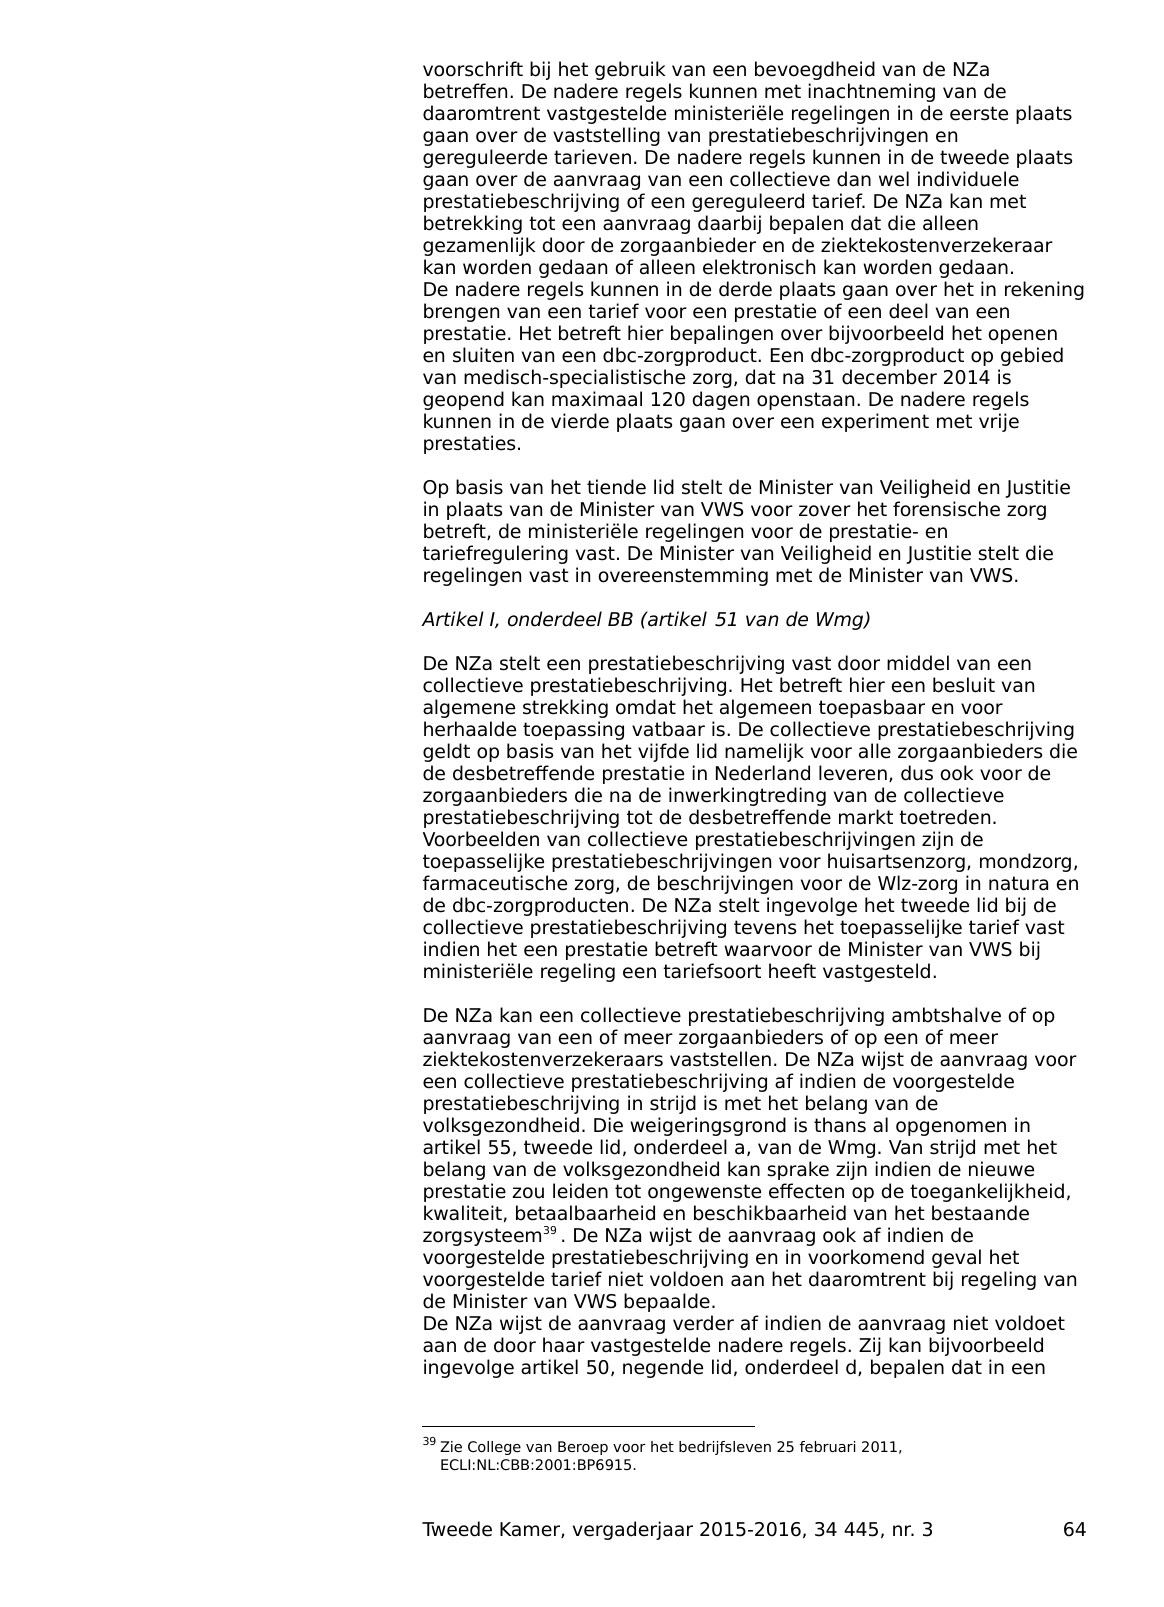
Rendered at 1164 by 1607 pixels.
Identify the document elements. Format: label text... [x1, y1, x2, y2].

text De NZa kan een collectieve prestatiebeschrijving ambtshalve of op aanvraag van een of meer zorgaanbieders of op een of meer ziektekostenverzekeraars vaststellen. De NZa wijst de aanvraag voor een collectieve prestatiebeschrijving af indien de voorgestelde prestatiebeschrijving in strijd is met het belang van de volksgezondheid. Die weigeringsgrond is thans al opgenomen in artikel 55, tweede lid, onderdeel a, van de Wmg. Van strijd met het belang van de volksgezondheid kan sprake zijn indien de nieuwe prestatie zou leiden tot ongewenste effecten op de toegankelijkheid, kwaliteit, betaalbaarheid en beschikbaarheid van het bestaande zorgsysteem. De NZa wijst de aanvraag ook af indien de voorgestelde prestatiebeschrijving en in voorkomend geval het voorgestelde tarief niet voldoen aan het daaromtrent bij regeling van de Minister van VWS bepaalde. [422, 1005, 1087, 1313]
text Op basis van het tiende lid stelt de Minister van Veiligheid en Justitie in plaats van de Minister van VWS voor zover het forensische zorg betreft, de ministeriële regelingen voor de prestatie- en tariefregulering vast. De Minister van Veiligheid en Justitie stelt die regelingen vast in overeenstemming met de Minister van VWS. [422, 477, 1087, 587]
text De NZa wijst de aanvraag verder af indien de aanvraag niet voldoet aan de door haar vastgestelde nadere regels. Zij kan bijvoorbeeld ingevolge artikel 50, negende lid, onderdeel d, bepalen dat in een [422, 1313, 1087, 1379]
text De nadere regels kunnen in de derde plaats gaan over het in rekening brengen van een tarief voor een prestatie of een deel van een prestatie. Het betreft hier bepalingen over bijvoorbeeld het openen en sluiten van een dbc-zorgproduct. Een dbc-zorgproduct op gebied van medisch-specialistische zorg, dat na 31 december 2014 is geopend kan maximaal 120 dagen openstaan. De nadere regels kunnen in de vierde plaats gaan over een experiment met vrije prestaties. [422, 279, 1087, 455]
text De NZa stelt een prestatiebeschrijving vast door middel van een collectieve prestatiebeschrijving. Het betreft hier een besluit van algemene strekking omdat het algemeen toepasbaar en voor herhaalde toepassing vatbaar is. De collectieve prestatiebeschrijving geldt op basis van het vijfde lid namelijk voor alle zorgaanbieders die de desbetreffende prestatie in Nederland leveren, dus ook voor de zorgaanbieders die na de inwerkingtreding van de collectieve prestatiebeschrijving tot de desbetreffende markt toetreden. Voorbeelden van collectieve prestatiebeschrijvingen zijn de toepasselijke prestatiebeschrijvingen voor huisartsenzorg, mondzorg, farmaceutische zorg, de beschrijvingen voor de Wlz-zorg in natura en de dbc-zorgproducten. De NZa stelt ingevolge het tweede lid bij de collectieve prestatiebeschrijving tevens het toepasselijke tarief vast indien het een prestatie betreft waarvoor de Minister van VWS bij ministeriële regeling een tariefsoort heeft vastgesteld. [422, 653, 1087, 983]
text Zie College van Beroep voor het bedrijfsleven 25 februari 2011, ECLI:NL:CBB:2001:BP6915. [422, 1435, 1087, 1474]
text voorschrift bij het gebruik van een bevoegdheid van de NZa betreffen. De nadere regels kunnen met inachtneming van de daaromtrent vastgestelde ministeriële regelingen in de eerste plaats gaan over de vaststelling van prestatiebeschrijvingen en gereguleerde tarieven. De nadere regels kunnen in de tweede plaats gaan over de aanvraag van een collectieve dan wel individuele prestatiebeschrijving of een gereguleerd tarief. De NZa kan met betrekking tot een aanvraag daarbij bepalen dat die alleen gezamenlijk door de zorgaanbieder en de ziektekostenverzekeraar kan worden gedaan of alleen elektronisch kan worden gedaan. [422, 59, 1087, 279]
subtitle Artikel I, onderdeel BB (artikel 51 van de Wmg) [422, 609, 1087, 631]
